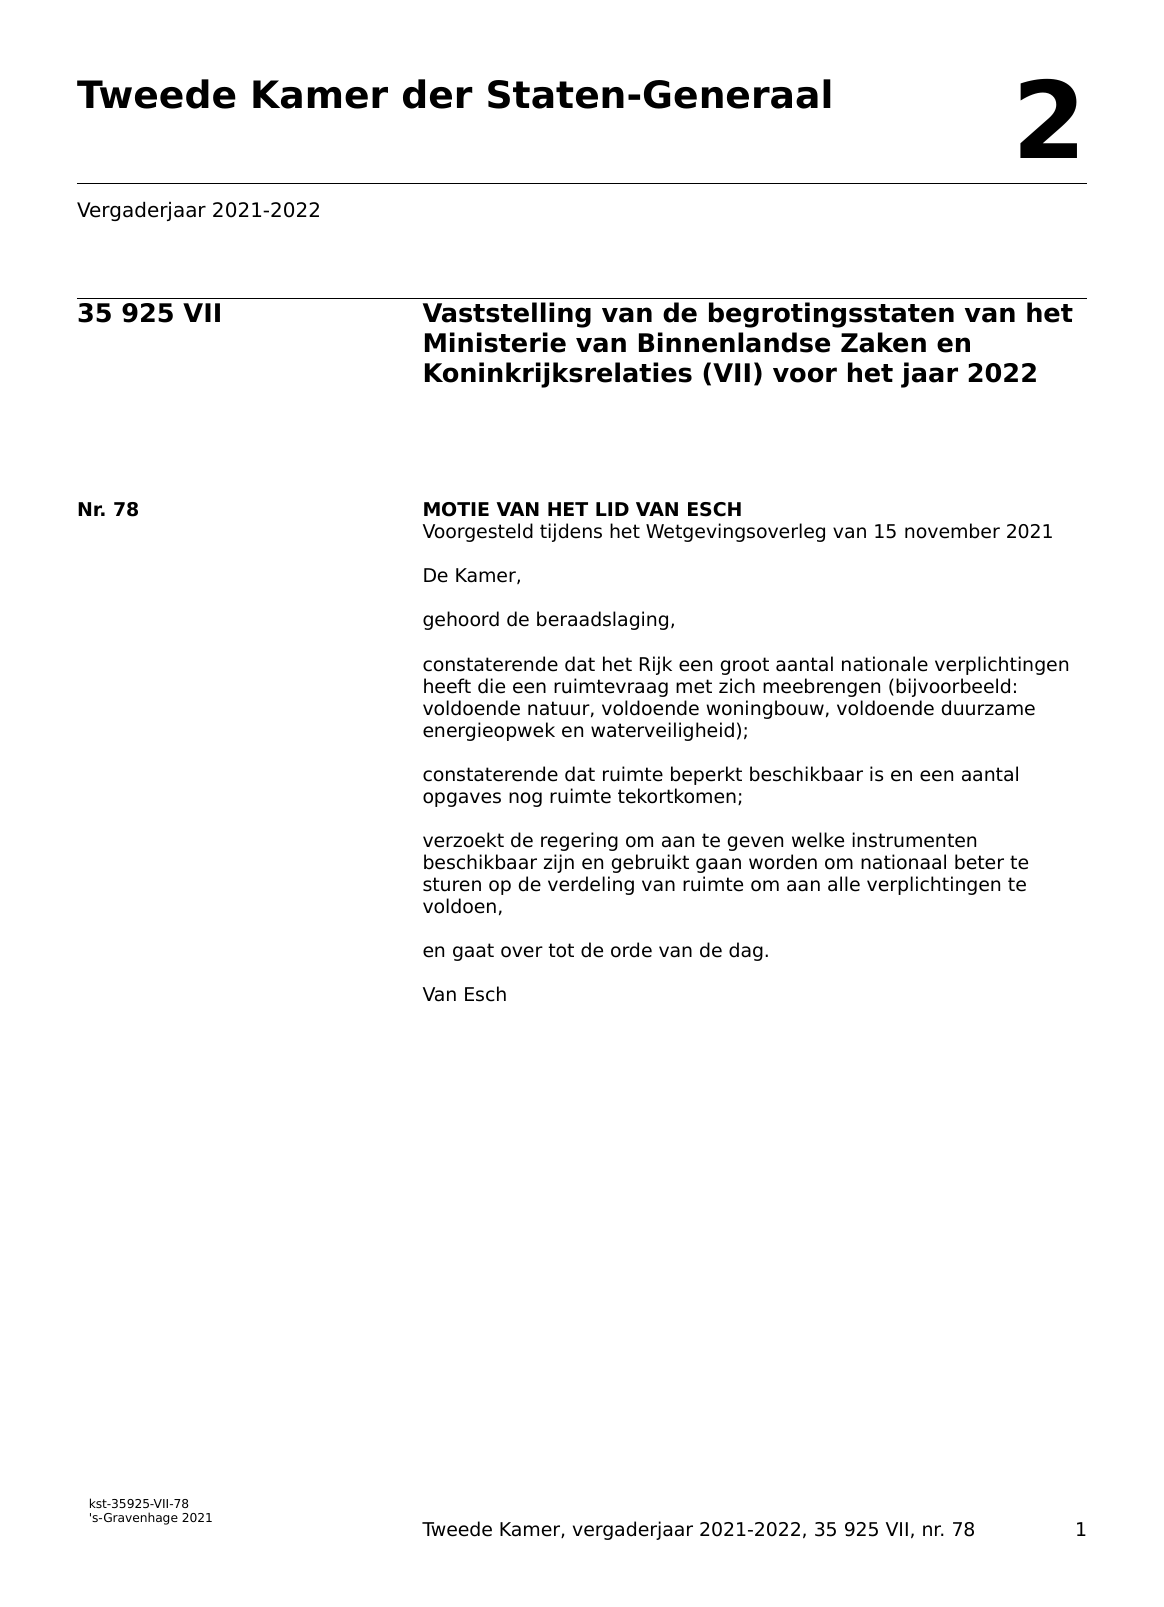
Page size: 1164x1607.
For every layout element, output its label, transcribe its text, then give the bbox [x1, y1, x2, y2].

table_header Tweede Kamer der Staten-Generaal [77, 59, 886, 183]
table_cell Vergaderjaar 2021-2022 [77, 184, 1087, 298]
text constaterende dat ruimte beperkt beschikbaar is en een aantal opgaves nog ruimte tekortkomen; [422, 764, 1087, 808]
text Voorgesteld tijdens het Wetgevingsoverleg van 15 november 2021 [422, 521, 1087, 543]
text en gaat over tot de orde van de dag. [422, 940, 1087, 962]
text gehoord de beraadslaging, [422, 609, 1087, 631]
text kst-35925-VII-78 [88, 1497, 323, 1511]
table_header 2 [886, 59, 1087, 183]
text 's-Gravenhage 2021 [88, 1511, 323, 1525]
subtitle 35 925 VII Vaststelling van de begrotingsstaten van het Ministerie van Binnenlandse Zaken en Koninkrijksrelaties (VII) voor het jaar 2022 [77, 299, 1087, 388]
text De Kamer, [422, 565, 1087, 587]
subtitle Nr. 78 MOTIE VAN HET LID VAN ESCH [77, 499, 1087, 521]
text constaterende dat het Rijk een groot aantal nationale verplichtingen heeft die een ruimtevraag met zich meebrengen (bijvoorbeeld: voldoende natuur, voldoende woningbouw, voldoende duurzame energieopwek en waterveiligheid); [422, 653, 1087, 741]
text Van Esch [422, 984, 1087, 1006]
text verzoekt de regering om aan te geven welke instrumenten beschikbaar zijn en gebruikt gaan worden om nationaal beter te sturen op de verdeling van ruimte om aan alle verplichtingen te voldoen, [422, 830, 1087, 918]
